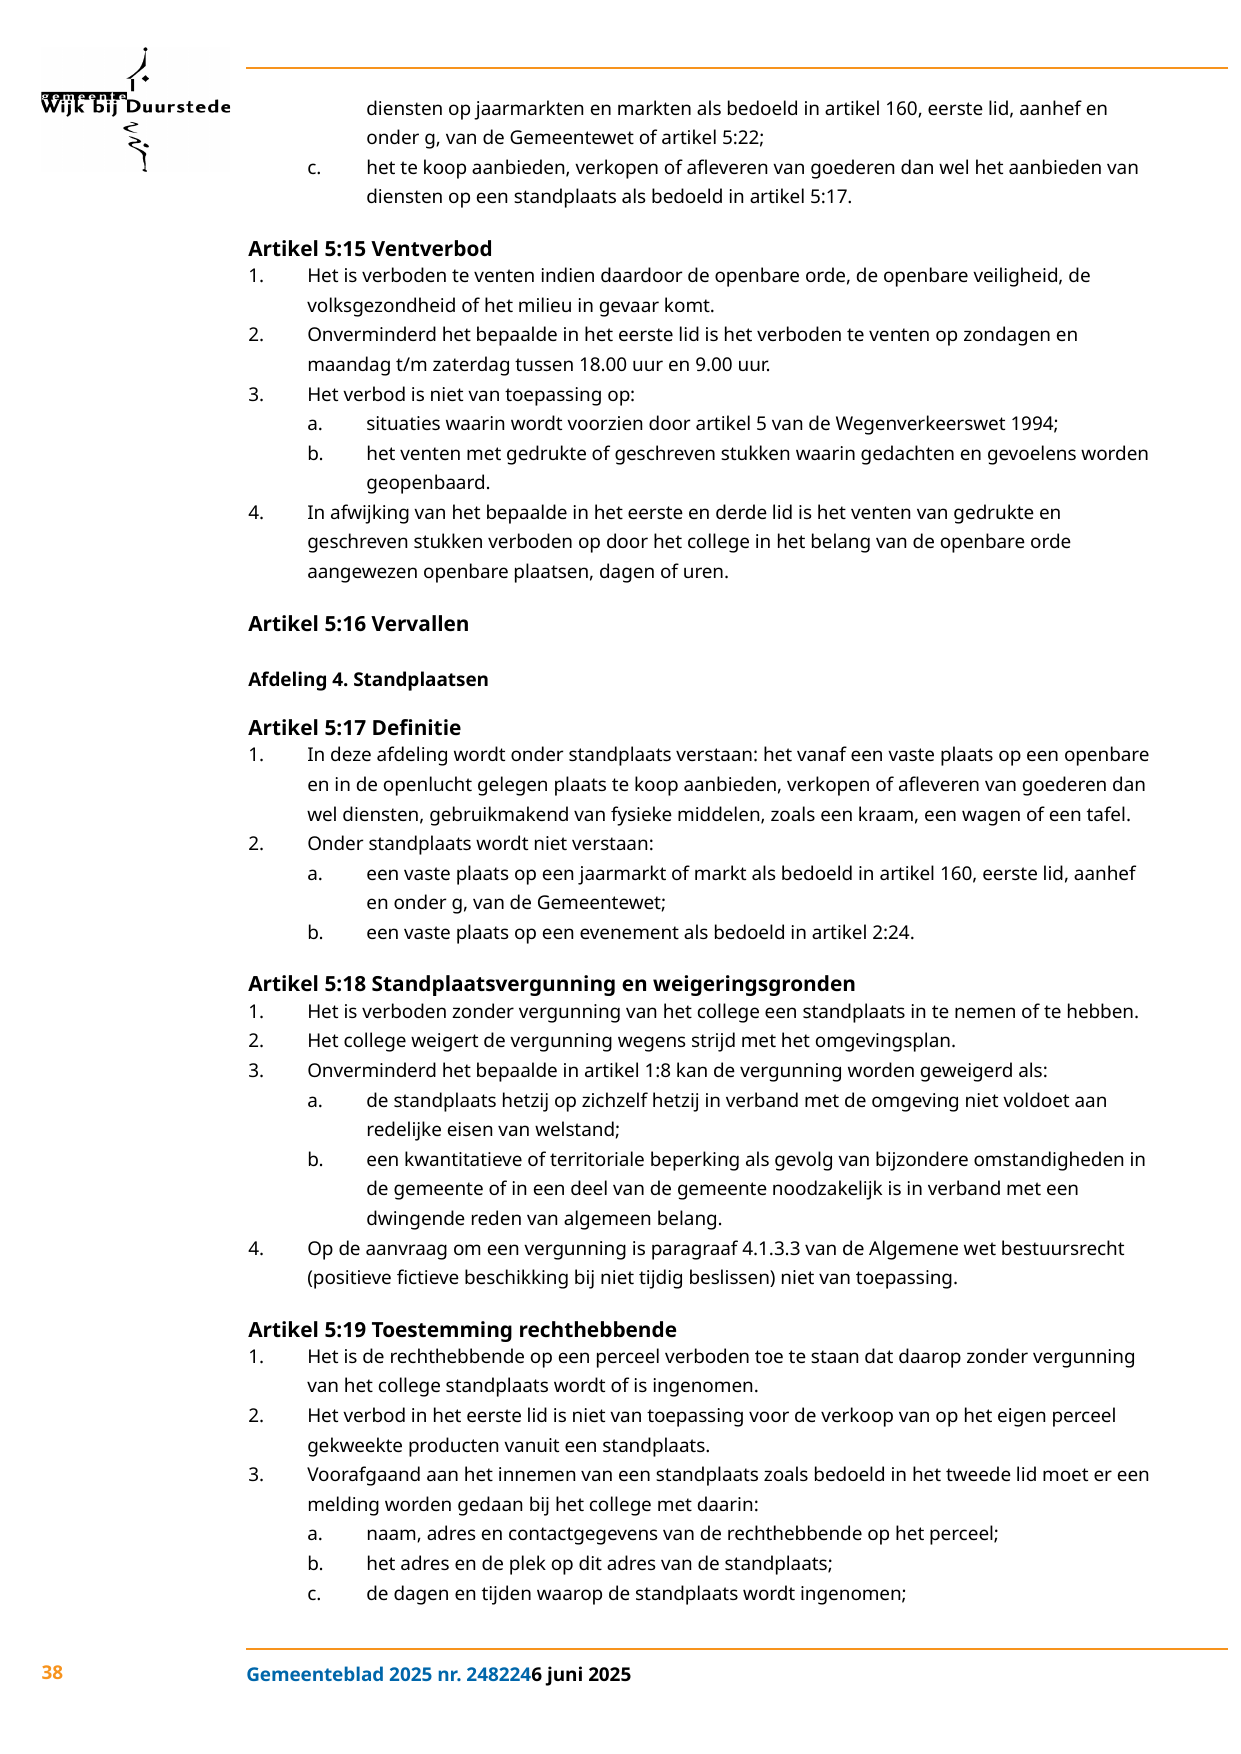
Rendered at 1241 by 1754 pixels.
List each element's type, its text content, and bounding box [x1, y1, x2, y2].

list In afwijking van het bepaalde in het eerste en derde lid is het venten van gedrukte en geschreven stukken verboden op door het college in het belang van de openbare orde aangewezen openbare plaatsen, dagen of uren. [248, 499, 1152, 584]
list de dagen en tijden waarop de standplaats wordt ingenomen; [307, 1580, 1152, 1606]
list het adres en de plek op dit adres van de standplaats; [307, 1550, 1152, 1576]
list Het is de rechthebbende op een perceel verboden toe te staan dat daarop zonder vergunning van het college standplaats wordt of is ingenomen. [248, 1343, 1152, 1398]
list Op de aanvraag om een vergunning is paragraaf 4.1.3.3 van de Algemene wet bestuursrecht (positieve fictieve beschikking bij niet tijdig beslissen) niet van toepassing. [248, 1235, 1152, 1290]
list Voorafgaand aan het innemen van een standplaats zoals bedoeld in het tweede lid moet er een melding worden gedaan bij het college met daarin: [248, 1461, 1152, 1517]
list Onverminderd het bepaalde in het eerste lid is het verboden te venten op zondagen en maandag t/m zaterdag tussen 18.00 uur en 9.00 uur. [248, 322, 1152, 377]
text Artikel 5:17 Definitie [248, 713, 1152, 742]
list Onverminderd het bepaalde in artikel 1:8 kan de vergunning worden geweigerd als: [248, 1057, 1152, 1083]
list situaties waarin wordt voorzien door artikel 5 van de Wegenverkeerswet 1994; [307, 410, 1152, 436]
list de standplaats hetzij op zichzelf hetzij in verband met de omgeving niet voldoet aan redelijke eisen van welstand; [307, 1087, 1152, 1142]
list Het verbod in het eerste lid is niet van toepassing voor de verkoop van op het eigen perceel gekweekte producten vanuit een standplaats. [248, 1402, 1152, 1458]
text Artikel 5:18 Standplaatsvergunning en weigeringsgronden [248, 969, 1152, 998]
list Onder standplaats wordt niet verstaan: [248, 830, 1152, 856]
list een vaste plaats op een evenement als bedoeld in artikel 2:24. [307, 919, 1152, 945]
list Het verbod is niet van toepassing op: [248, 381, 1152, 406]
text Artikel 5:16 Vervallen [248, 609, 1152, 637]
list diensten op jaarmarkten en markten als bedoeld in artikel 160, eerste lid, aanhef en onder g, van de Gemeentewet of artikel 5:22; [307, 95, 1152, 150]
list het venten met gedrukte of geschreven stukken waarin gedachten en gevoelens worden geopenbaard. [307, 440, 1152, 495]
list een kwantitatieve of territoriale beperking als gevolg van bijzondere omstandigheden in de gemeente of in een deel van de gemeente noodzakelijk is in verband met een dwingende reden van algemeen belang. [307, 1146, 1152, 1231]
text Artikel 5:19 Toestemming rechthebbende [248, 1315, 1152, 1343]
list Het college weigert de vergunning wegens strijd met het omgevingsplan. [248, 1028, 1152, 1053]
picture [41, 47, 231, 172]
list Het is verboden zonder vergunning van het college een standplaats in te nemen of te hebben. [248, 998, 1152, 1024]
list Het is verboden te venten indien daardoor de openbare orde, de openbare veiligheid, de volksgezondheid of het milieu in gevaar komt. [248, 262, 1152, 318]
list het te koop aanbieden, verkopen of afleveren van goederen dan wel het aanbieden van diensten op een standplaats als bedoeld in artikel 5:17. [307, 154, 1152, 209]
text Afdeling 4. Standplaatsen [248, 667, 1152, 692]
list In deze afdeling wordt onder standplaats verstaan: het vanaf een vaste plaats op een openbare en in de openlucht gelegen plaats te koop aanbieden, verkopen of afleveren van goederen dan wel diensten, gebruikmakend van fysieke middelen, zoals een kraam, een wagen of een tafel. [248, 742, 1152, 827]
list een vaste plaats op een jaarmarkt of markt als bedoeld in artikel 160, eerste lid, aanhef en onder g, van de Gemeentewet; [307, 860, 1152, 915]
text Artikel 5:15 Ventverbod [248, 234, 1152, 262]
list naam, adres en contactgegevens van de rechthebbende op het perceel; [307, 1521, 1152, 1546]
